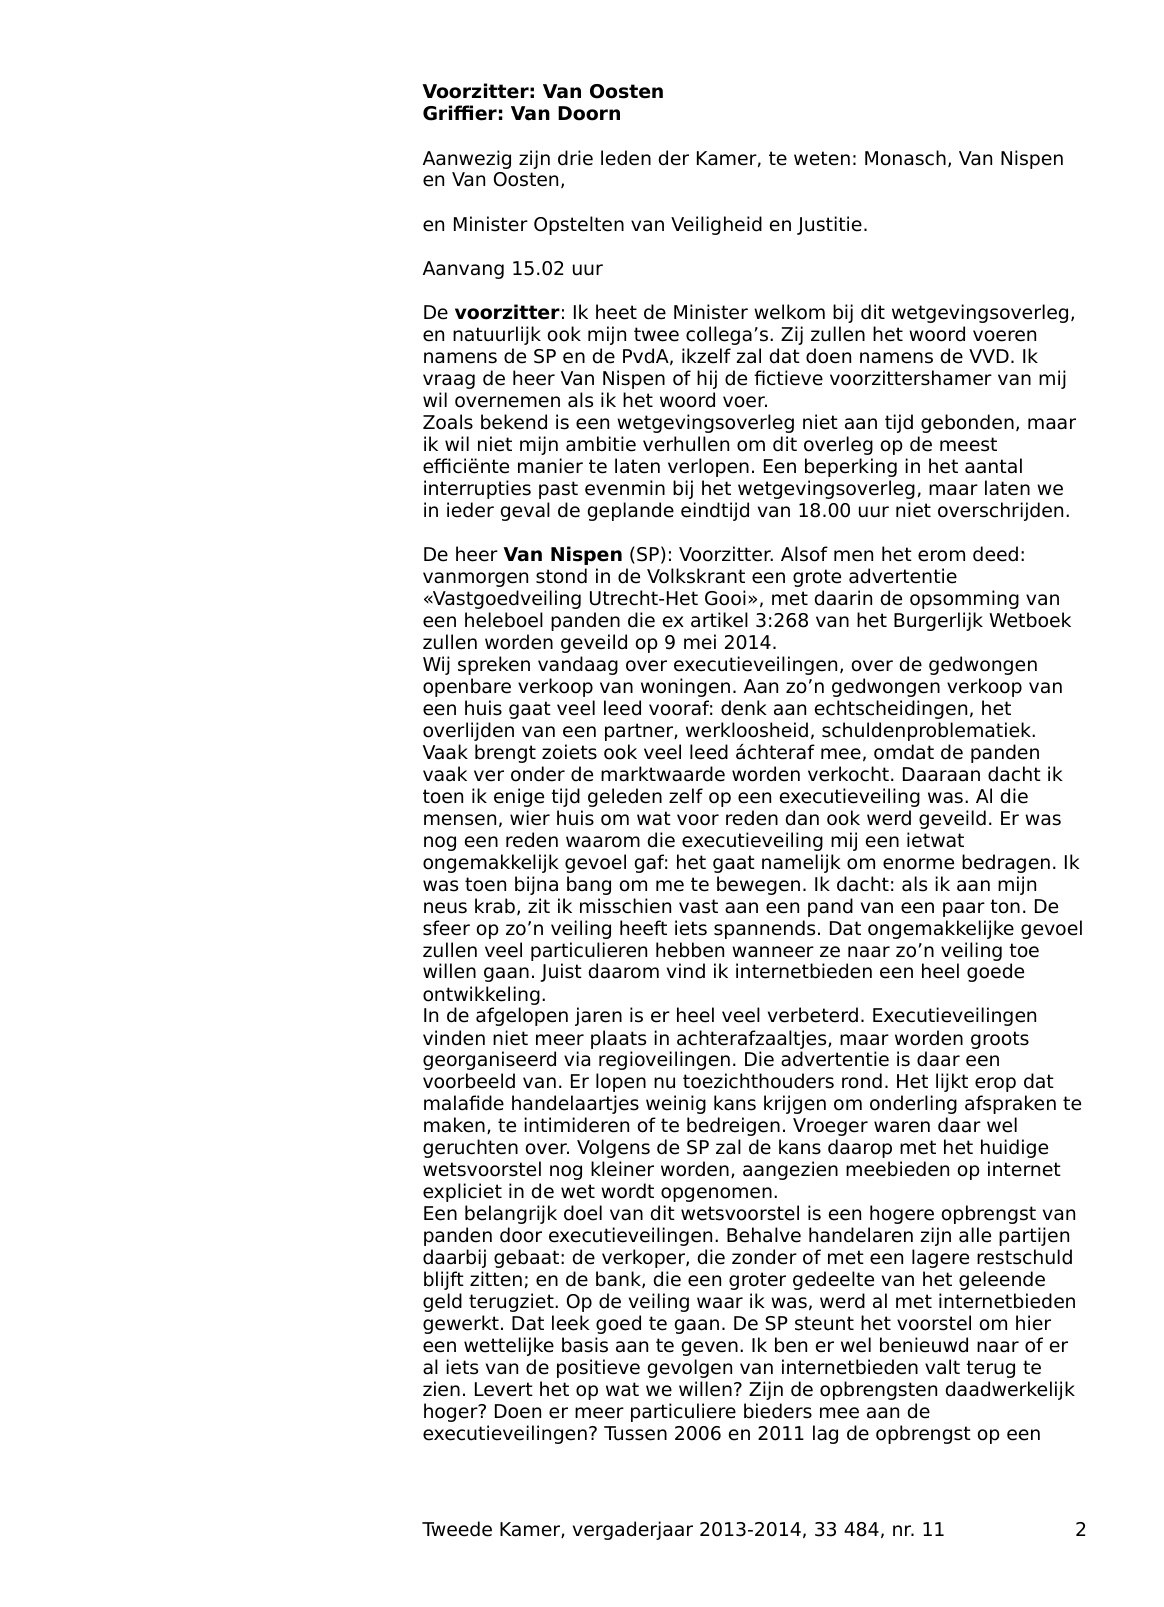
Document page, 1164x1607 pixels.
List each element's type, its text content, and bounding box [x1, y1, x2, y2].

text Aanwezig zijn drie leden der Kamer, te weten: Monasch, Van Nispen en Van Oosten, [422, 147, 1087, 191]
text De voorzitter: Ik heet de Minister welkom bij dit wetgevingsoverleg, en natuurlijk ook mijn twee collega’s. Zij zullen het woord voeren namens de SP en de PvdA, ikzelf zal dat doen namens de VVD. Ik vraag de heer Van Nispen of hij de fictieve voorzittershamer van mij wil overnemen als ik het woord voer. [422, 302, 1087, 412]
text Aanvang 15.02 uur [422, 258, 1087, 280]
text De heer Van Nispen (SP): Voorzitter. Alsof men het erom deed: vanmorgen stond in de Volkskrant een grote advertentie «Vastgoedveiling Utrecht-Het Gooi», met daarin de opsomming van een heleboel panden die ex artikel 3:268 van het Burgerlijk Wetboek zullen worden geveild op 9 mei 2014. [422, 544, 1087, 654]
text In de afgelopen jaren is er heel veel verbeterd. Executieveilingen vinden niet meer plaats in achterafzaaltjes, maar worden groots georganiseerd via regioveilingen. Die advertentie is daar een voorbeeld van. Er lopen nu toezichthouders rond. Het lijkt erop dat malafide handelaartjes weinig kans krijgen om onderling afspraken te maken, te intimideren of te bedreigen. Vroeger waren daar wel geruchten over. Volgens de SP zal de kans daarop met het huidige wetsvoorstel nog kleiner worden, aangezien meebieden op internet expliciet in de wet wordt opgenomen. [422, 1005, 1087, 1203]
text Wij spreken vandaag over executieveilingen, over de gedwongen openbare verkoop van woningen. Aan zo’n gedwongen verkoop van een huis gaat veel leed vooraf: denk aan echtscheidingen, het overlijden van een partner, werkloosheid, schuldenproblematiek. Vaak brengt zoiets ook veel leed áchteraf mee, omdat de panden vaak ver onder de marktwaarde worden verkocht. Daaraan dacht ik toen ik enige tijd geleden zelf op een executieveiling was. Al die mensen, wier huis om wat voor reden dan ook werd geveild. Er was nog een reden waarom die executieveiling mij een ietwat ongemakkelijk gevoel gaf: het gaat namelijk om enorme bedragen. Ik was toen bijna bang om me te bewegen. Ik dacht: als ik aan mijn neus krab, zit ik misschien vast aan een pand van een paar ton. De sfeer op zo’n veiling heeft iets spannends. Dat ongemakkelijke gevoel zullen veel particulieren hebben wanneer ze naar zo’n veiling toe willen gaan. Juist daarom vind ik internetbieden een heel goede ontwikkeling. [422, 654, 1087, 1005]
text Voorzitter: Van Oosten [422, 81, 1087, 103]
text Zoals bekend is een wetgevingsoverleg niet aan tijd gebonden, maar ik wil niet mijn ambitie verhullen om dit overleg op de meest efficiënte manier te laten verlopen. Een beperking in het aantal interrupties past evenmin bij het wetgevingsoverleg, maar laten we in ieder geval de geplande eindtijd van 18.00 uur niet overschrijden. [422, 412, 1087, 522]
text en Minister Opstelten van Veiligheid en Justitie. [422, 213, 1087, 236]
text Een belangrijk doel van dit wetsvoorstel is een hogere opbrengst van panden door executieveilingen. Behalve handelaren zijn alle partijen daarbij gebaat: de verkoper, die zonder of met een lagere restschuld blijft zitten; en de bank, die een groter gedeelte van het geleende geld terugziet. Op de veiling waar ik was, werd al met internetbieden gewerkt. Dat leek goed te gaan. De SP steunt het voorstel om hier een wettelijke basis aan te geven. Ik ben er wel benieuwd naar of er al iets van de positieve gevolgen van internetbieden valt terug te zien. Levert het op wat we willen? Zijn de opbrengsten daadwerkelijk hoger? Doen er meer particuliere bieders mee aan de executieveilingen? Tussen 2006 en 2011 lag de opbrengst op een [422, 1203, 1087, 1445]
text Griffier: Van Doorn [422, 103, 1087, 125]
